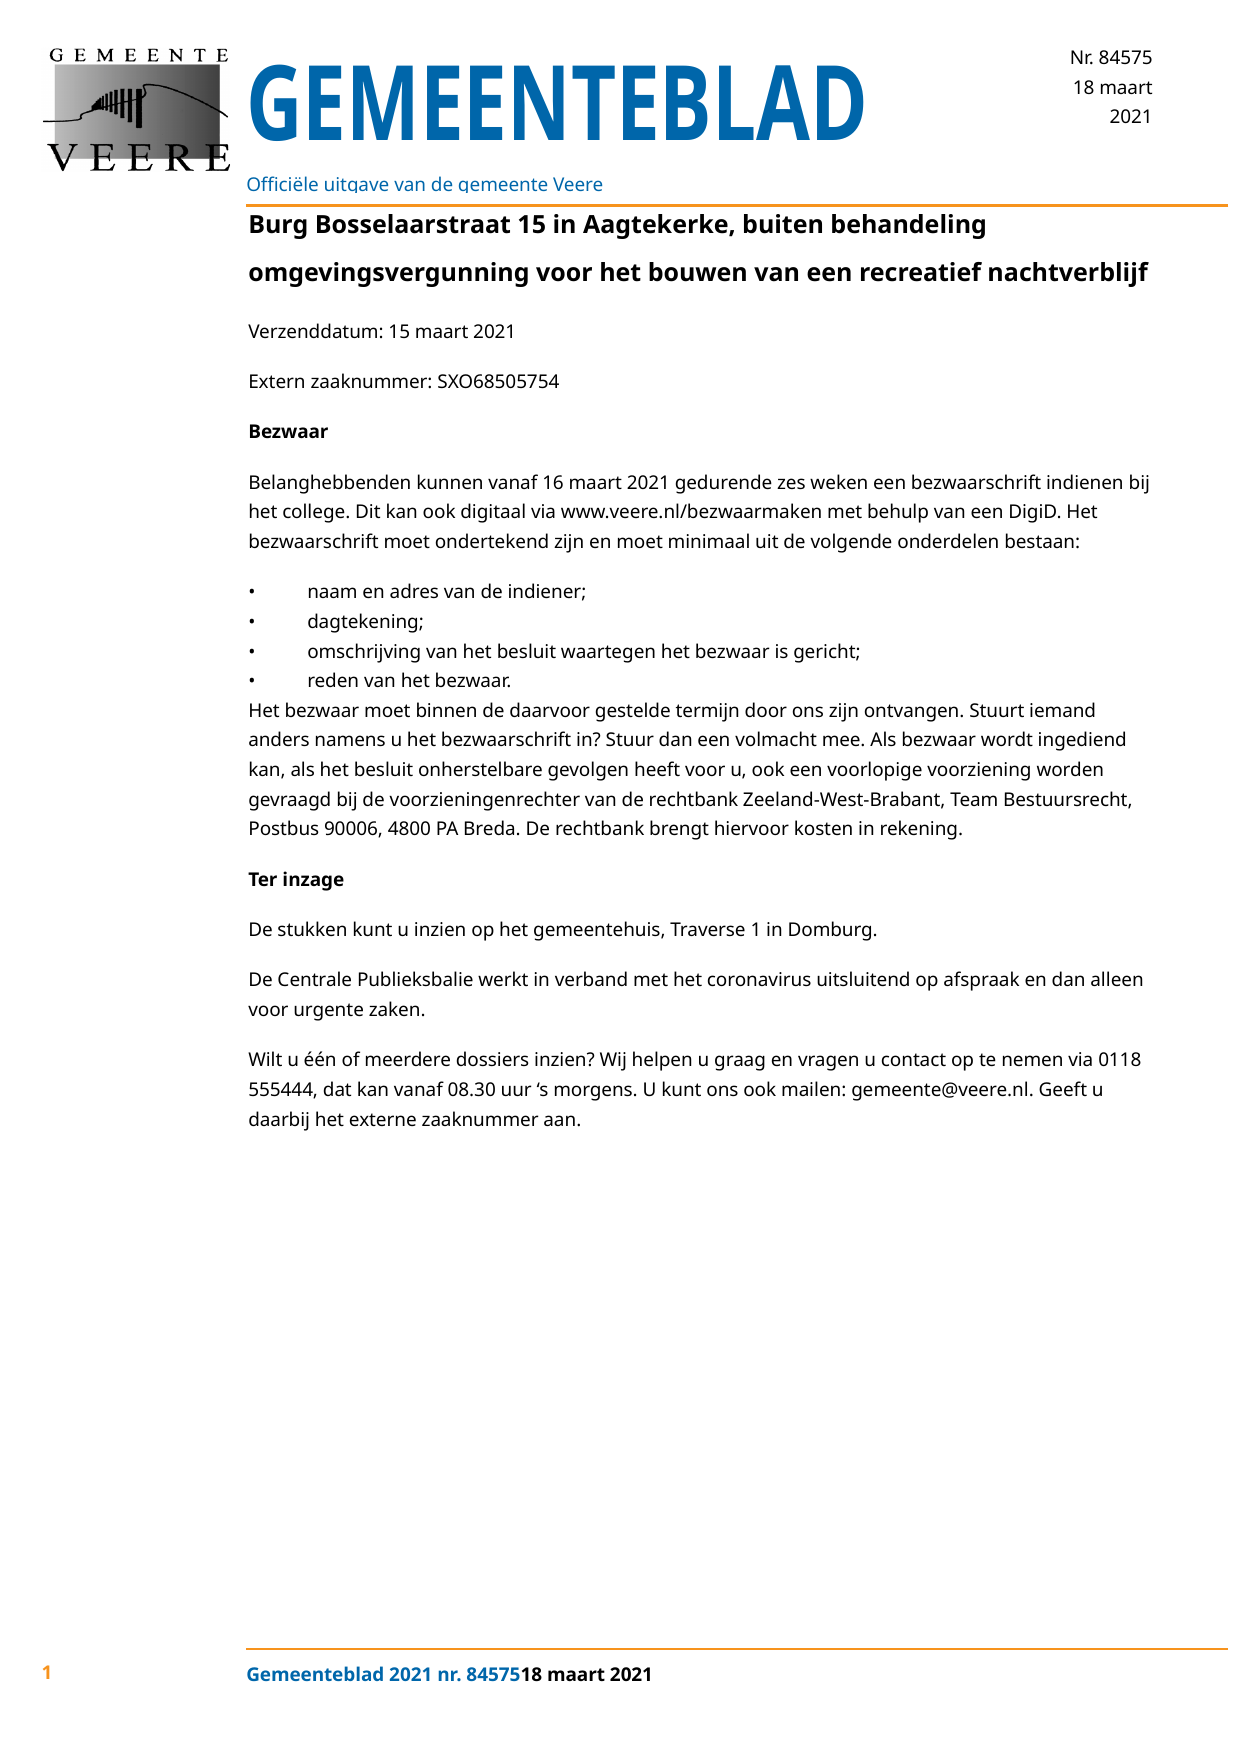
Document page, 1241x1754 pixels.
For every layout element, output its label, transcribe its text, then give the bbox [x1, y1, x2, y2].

text Burg Bosselaarstraat 15 in Aagtekerke, buiten behandeling omgevingsvergunning voor het bouwen van een recreatief nachtverblijf [248, 207, 1152, 288]
text Het bezwaar moet binnen de daarvoor gestelde termijn door ons zijn ontvangen. Stuurt iemand anders namens u het bezwaarschrift in? Stuur dan een volmacht mee. Als bezwaar wordt ingediend kan, als het besluit onherstelbare gevolgen heeft voor u, ook een voorlopige voorziening worden gevraagd bij de voorzieningenrechter van de rechtbank Zeeland-West-Brabant, Team Bestuursrecht, Postbus 90006, 4800 PA Breda. De rechtbank brengt hiervoor kosten in rekening. [248, 697, 1152, 841]
picture [41, 47, 231, 172]
text Bezwaar [248, 419, 1152, 444]
list naam en adres van de indiener; [248, 579, 1152, 604]
list reden van het bezwaar. [248, 667, 1152, 693]
text Verzenddatum: 15 maart 2021 [248, 318, 1152, 344]
text De stukken kunt u inzien op het gemeentehuis, Traverse 1 in Domburg. [248, 916, 1152, 942]
list omschrijving van het besluit waartegen het bezwaar is gericht; [248, 638, 1152, 664]
text Ter inzage [248, 866, 1152, 892]
text Extern zaaknummer: SXO68505754 [248, 368, 1152, 394]
text Belanghebbenden kunnen vanaf 16 maart 2021 gedurende zes weken een bezwaarschrift indienen bij het college. Dit kan ook digitaal via www.veere.nl/bezwaarmaken met behulp van een DigiD. Het bezwaarschrift moet ondertekend zijn en moet minimaal uit de volgende onderdelen bestaan: [248, 469, 1152, 554]
text De Centrale Publieksbalie werkt in verband met het coronavirus uitsluitend op afspraak en dan alleen voor urgente zaken. [248, 967, 1152, 1022]
text Wilt u één of meerdere dossiers inzien? Wij helpen u graag en vragen u contact op te nemen via 0118 555444, dat kan vanaf 08.30 uur ‘s morgens. U kunt ons ook mailen: gemeente@veere.nl. Geeft u daarbij het externe zaaknummer aan. [248, 1047, 1152, 1132]
list dagtekening; [248, 608, 1152, 634]
